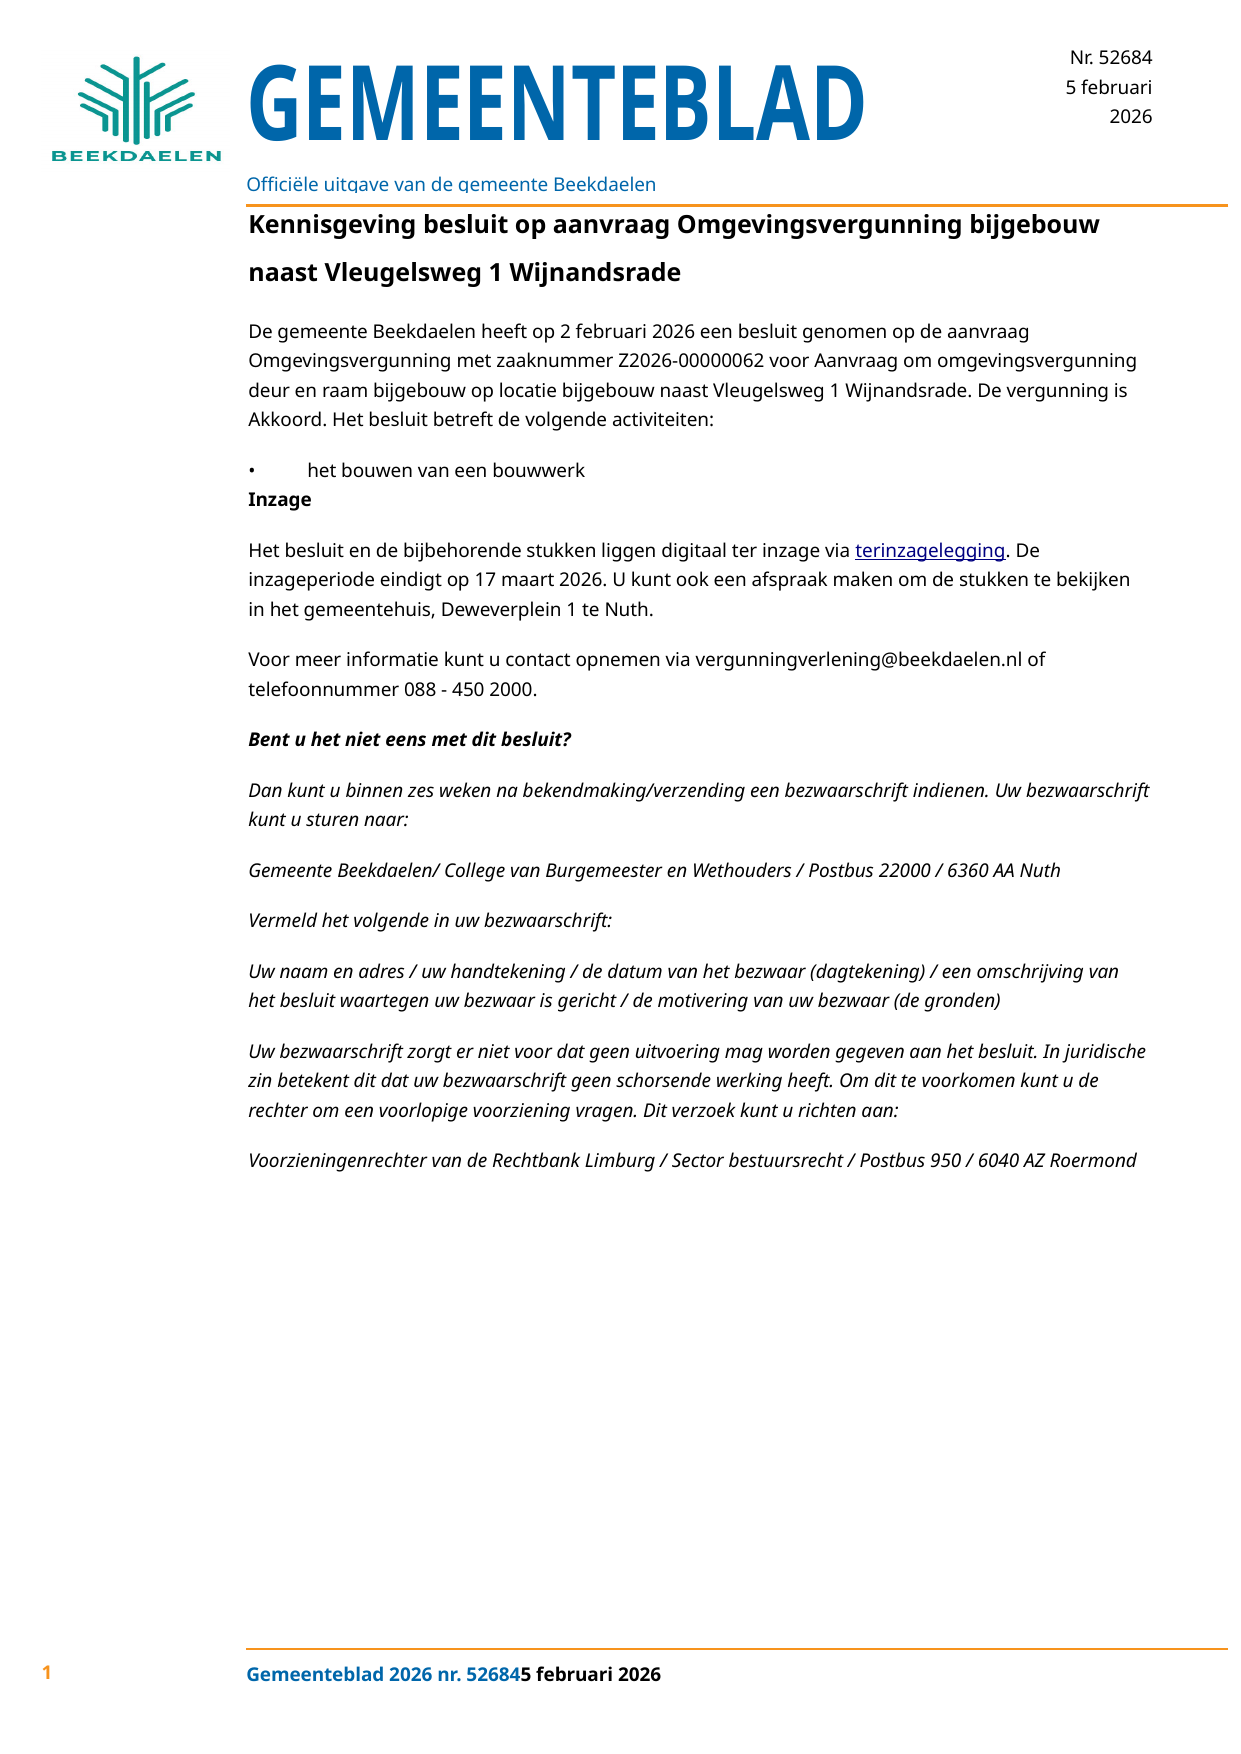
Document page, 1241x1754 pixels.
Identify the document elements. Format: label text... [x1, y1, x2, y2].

text Kennisgeving besluit op aanvraag Omgevingsvergunning bijgebouw naast Vleugelsweg 1 Wijnandsrade [248, 207, 1152, 288]
text Voorzieningenrechter van de Rechtbank Limburg / Sector bestuursrecht / Postbus 950 / 6040 AZ Roermond [248, 1147, 1152, 1173]
text Uw bezwaarschrift zorgt er niet voor dat geen uitvoering mag worden gegeven aan het besluit. In juridische zin betekent dit dat uw bezwaarschrift geen schorsende werking heeft. Om dit te voorkomen kunt u de rechter om een voorlopige voorziening vragen. Dit verzoek kunt u richten aan: [248, 1038, 1152, 1123]
picture [41, 47, 231, 172]
text Uw naam en adres / uw handtekening / de datum van het bezwaar (dagtekening) / een omschrijving van het besluit waartegen uw bezwaar is gericht / de motivering van uw bezwaar (de gronden) [248, 958, 1152, 1013]
text Het besluit en de bijbehorende stukken liggen digitaal ter inzage via terinzagelegging. De inzageperiode eindigt op 17 maart 2026. U kunt ook een afspraak maken om de stukken te bekijken in het gemeentehuis, Deweverplein 1 te Nuth. [248, 537, 1152, 622]
text Vermeld het volgende in uw bezwaarschrift: [248, 907, 1152, 933]
text Bent u het niet eens met dit besluit? [248, 727, 1152, 752]
text Dan kunt u binnen zes weken na bekendmaking/verzending een bezwaarschrift indienen. Uw bezwaarschrift kunt u sturen naar: [248, 777, 1152, 832]
text Voor meer informatie kunt u contact opnemen via vergunningverlening@beekdaelen.nl of telefoonnummer 088 - 450 2000. [248, 647, 1152, 702]
text Gemeente Beekdaelen/ College van Burgemeester en Wethouders / Postbus 22000 / 6360 AA Nuth [248, 857, 1152, 883]
text Inzage [248, 487, 1152, 512]
text De gemeente Beekdaelen heeft op 2 februari 2026 een besluit genomen op de aanvraag Omgevingsvergunning met zaaknummer Z2026-00000062 voor Aanvraag om omgevingsvergunning deur en raam bijgebouw op locatie bijgebouw naast Vleugelsweg 1 Wijnandsrade. De vergunning is Akkoord. Het besluit betreft de volgende activiteiten: [248, 318, 1152, 432]
list het bouwen van een bouwwerk [248, 457, 1152, 483]
